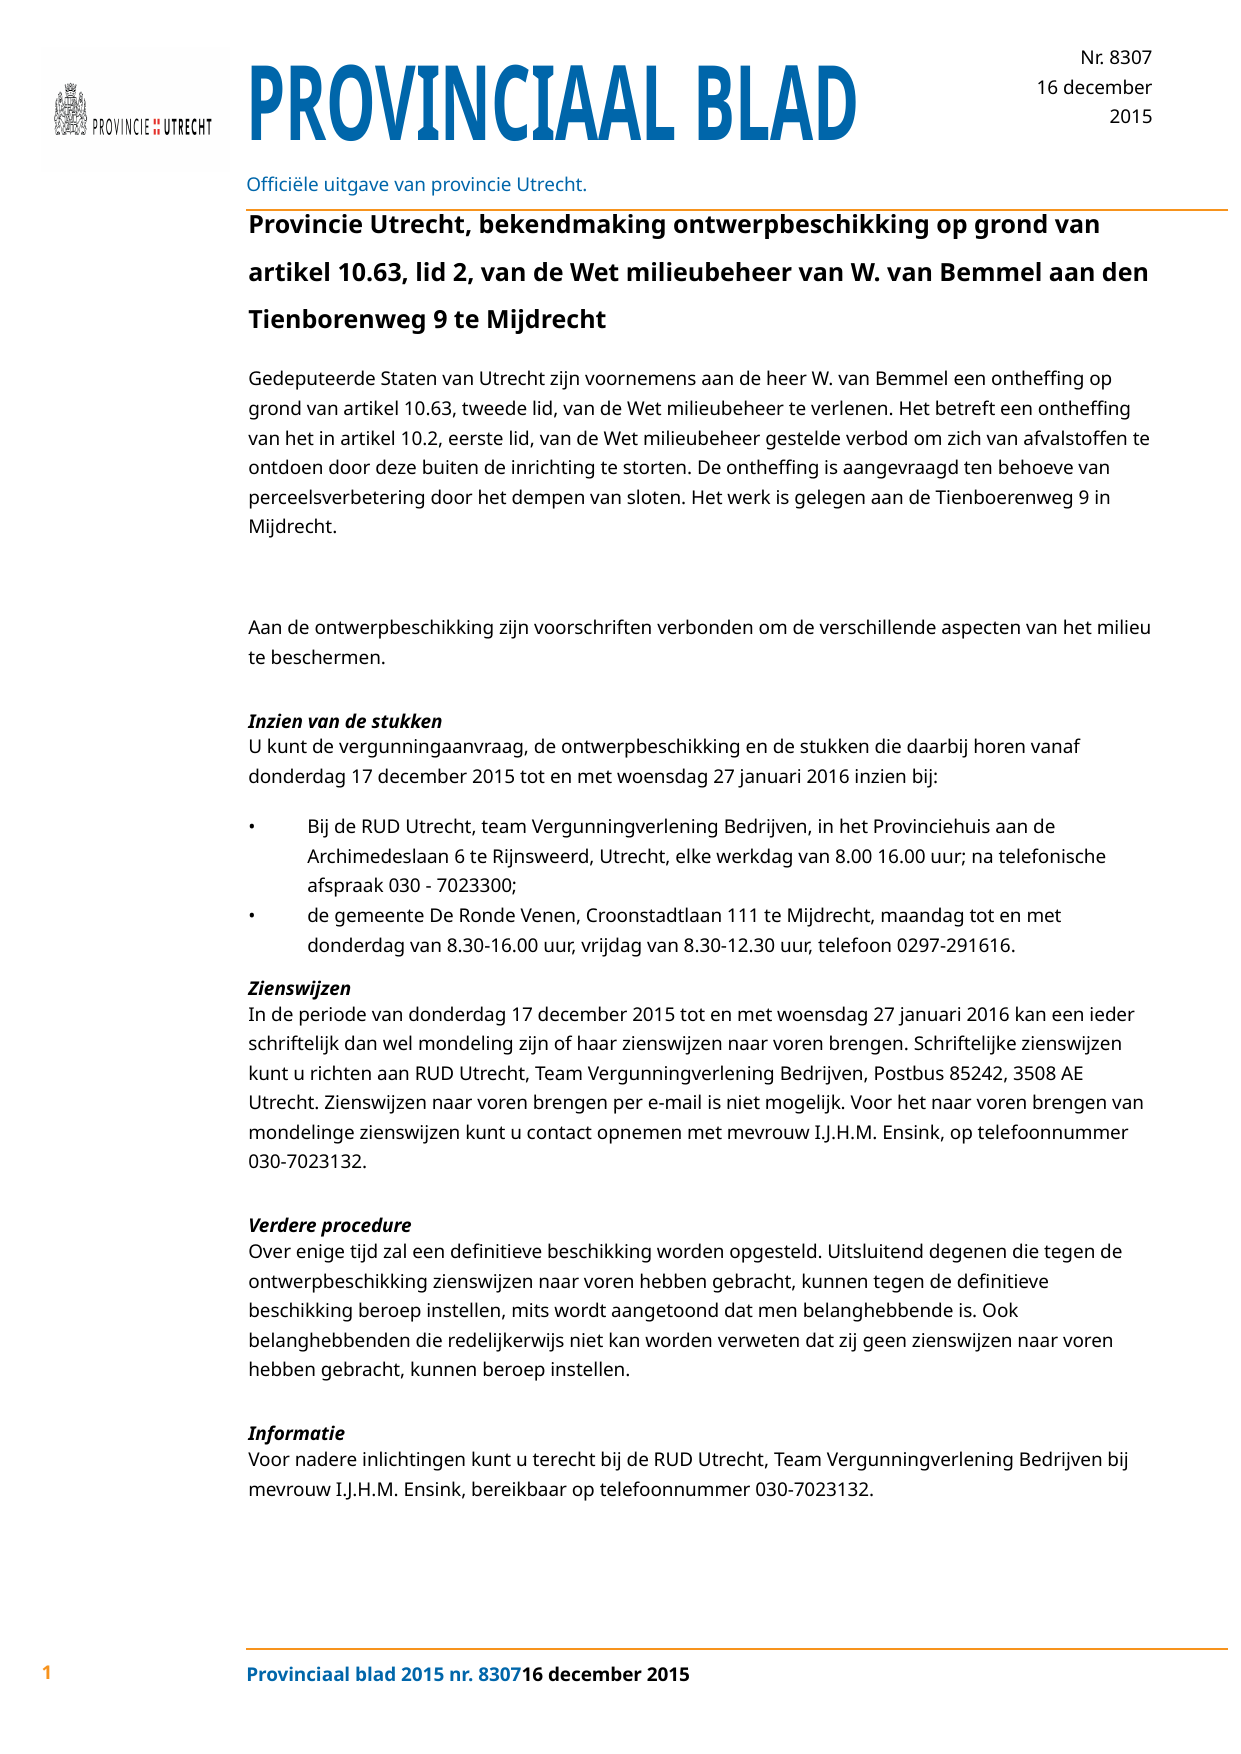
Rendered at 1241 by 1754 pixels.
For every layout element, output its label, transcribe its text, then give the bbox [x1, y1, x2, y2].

list Bij de RUD Utrecht, team Vergunningverlening Bedrijven, in het Provinciehuis aan de Archimedeslaan 6 te Rijnsweerd, Utrecht, elke werkdag van 8.00 16.00 uur; na telefonische afspraak 030 - 7023300; [248, 813, 1152, 898]
text Informatie [248, 1421, 1152, 1446]
text Aan de ontwerpbeschikking zijn voorschriften verbonden om de verschillende aspecten van het milieu te beschermen. [248, 614, 1152, 669]
text Gedeputeerde Staten van Utrecht zijn voornemens aan de heer W. van Bemmel een ontheffing op grond van artikel 10.63, tweede lid, van de Wet milieubeheer te verlenen. Het betreft een ontheffing van het in artikel 10.2, eerste lid, van de Wet milieubeheer gestelde verbod om zich van afvalstoffen te ontdoen door deze buiten de inrichting te storten. De ontheffing is aangevraagd ten behoeve van perceelsverbetering door het dempen van sloten. Het werk is gelegen aan de Tienboerenweg 9 in Mijdrecht. [248, 366, 1152, 539]
text U kunt de vergunningaanvraag, de ontwerpbeschikking en de stukken die daarbij horen vanaf donderdag 17 december 2015 tot en met woensdag 27 januari 2016 inzien bij: [248, 733, 1152, 789]
text Voor nadere inlichtingen kunt u terecht bij de RUD Utrecht, Team Vergunningverlening Bedrijven bij mevrouw I.J.H.M. Ensink, bereikbaar op telefoonnummer 030-7023132. [248, 1446, 1152, 1502]
picture [41, 47, 231, 172]
list de gemeente De Ronde Venen, Croonstadtlaan 111 te Mijdrecht, maandag tot en met donderdag van 8.30-16.00 uur, vrijdag van 8.30-12.30 uur, telefoon 0297-291616. [248, 902, 1152, 958]
text Over enige tijd zal een definitieve beschikking worden opgesteld. Uitsluitend degenen die tegen de ontwerpbeschikking zienswijzen naar voren hebben gebracht, kunnen tegen de definitieve beschikking beroep instellen, mits wordt aangetoond dat men belanghebbende is. Ook belanghebbenden die redelijkerwijs niet kan worden verweten dat zij geen zienswijzen naar voren hebben gebracht, kunnen beroep instellen. [248, 1238, 1152, 1382]
text In de periode van donderdag 17 december 2015 tot en met woensdag 27 januari 2016 kan een ieder schriftelijk dan wel mondeling zijn of haar zienswijzen naar voren brengen. Schriftelijke zienswijzen kunt u richten aan RUD Utrecht, Team Vergunningverlening Bedrijven, Postbus 85242, 3508 AE Utrecht. Zienswijzen naar voren brengen per e-mail is niet mogelijk. Voor het naar voren brengen van mondelinge zienswijzen kunt u contact opnemen met mevrouw I.J.H.M. Ensink, op telefoonnummer 030-7023132. [248, 1001, 1152, 1174]
text Inzien van de stukken [248, 708, 1152, 733]
text Verdere procedure [248, 1213, 1152, 1238]
text Provincie Utrecht, bekendmaking ontwerpbeschikking op grond van artikel 10.63, lid 2, van de Wet milieubeheer van W. van Bemmel aan den Tienborenweg 9 te Mijdrecht [248, 211, 1152, 336]
text Zienswijzen [248, 975, 1152, 1001]
